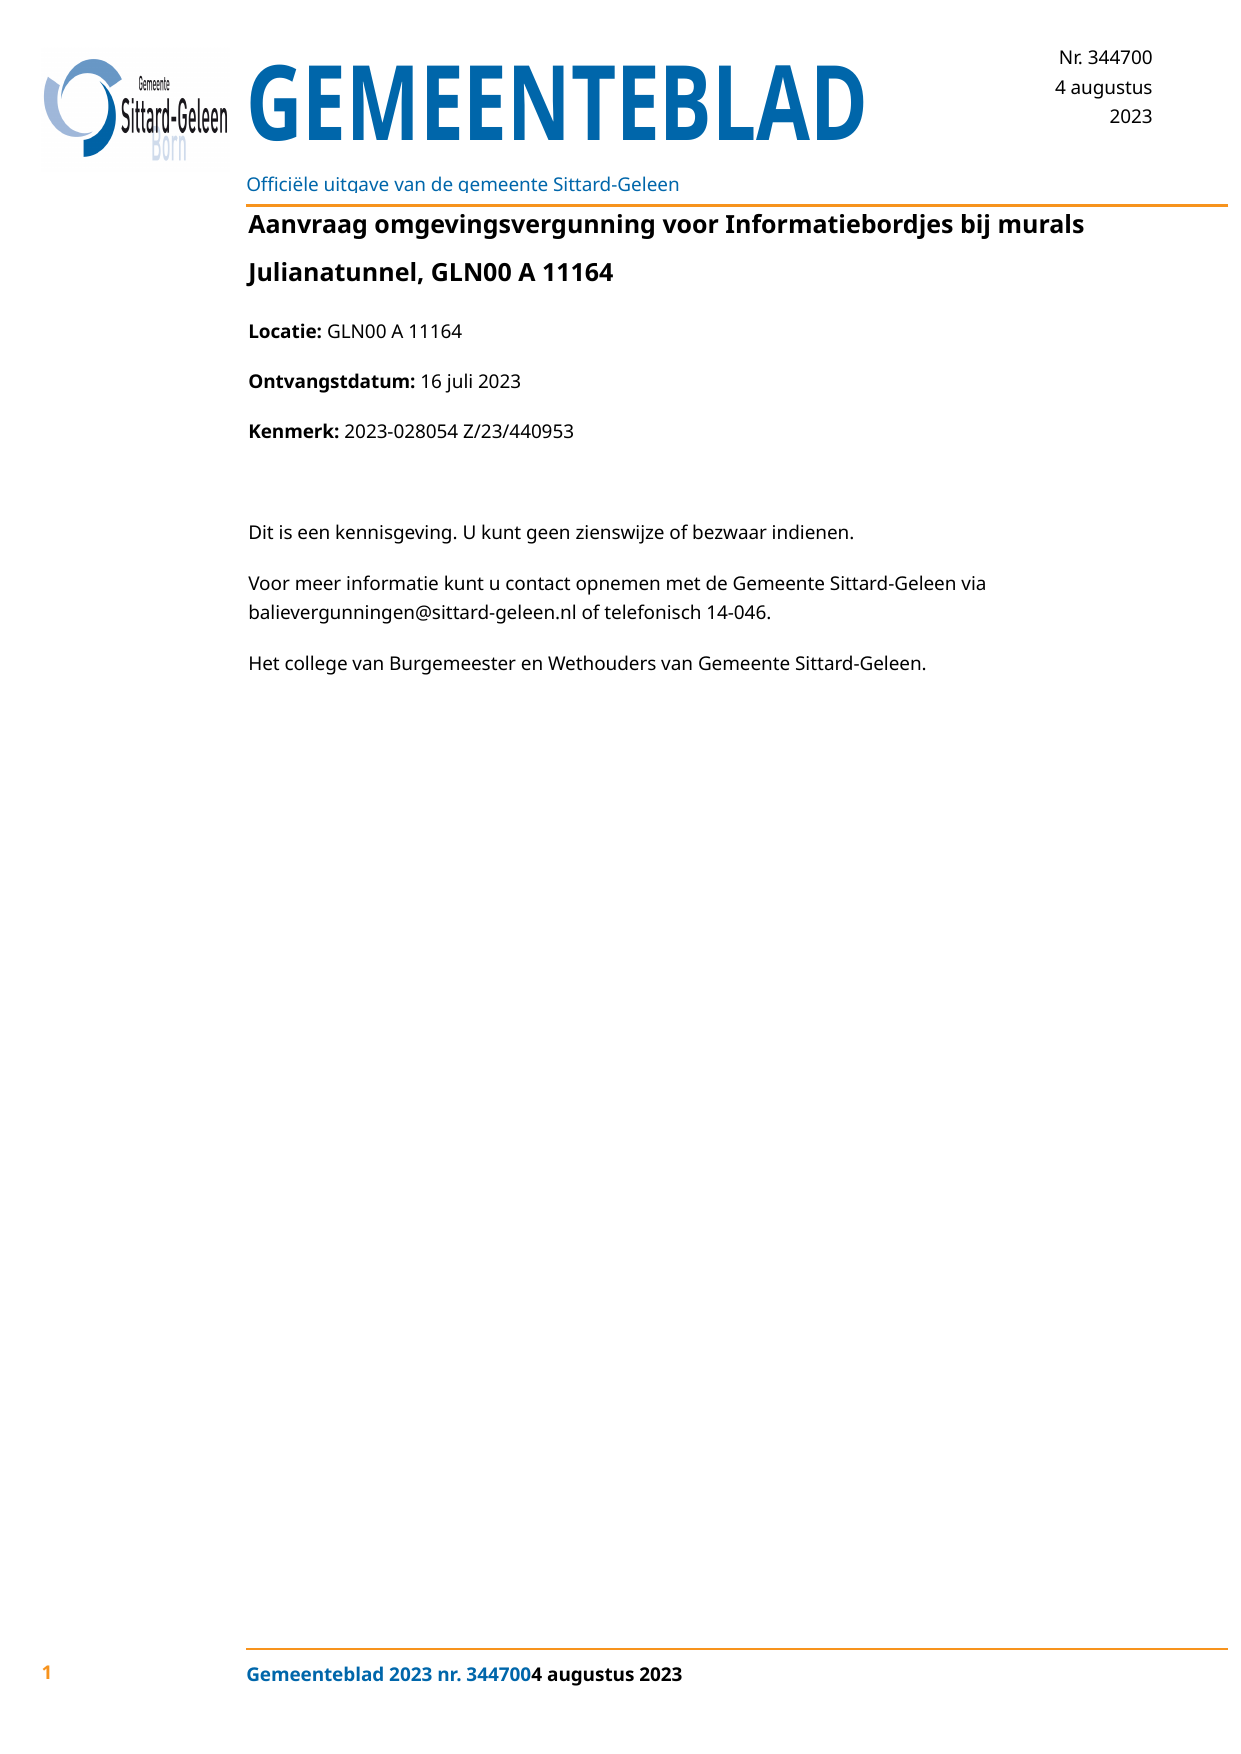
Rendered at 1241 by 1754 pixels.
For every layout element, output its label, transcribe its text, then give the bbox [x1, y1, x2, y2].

text Kenmerk: 2023-028054 Z/23/440953 [248, 419, 1152, 444]
text Dit is een kennisgeving. U kunt geen zienswijze of bezwaar indienen. [248, 519, 1152, 545]
text Aanvraag omgevingsvergunning voor Informatiebordjes bij murals Julianatunnel, GLN00 A 11164 [248, 207, 1152, 288]
text Het college van Burgemeester en Wethouders van Gemeente Sittard-Geleen. [248, 650, 1152, 676]
picture [41, 47, 231, 172]
text Ontvangstdatum: 16 juli 2023 [248, 368, 1152, 394]
text Voor meer informatie kunt u contact opnemen met de Gemeente Sittard-Geleen via balievergunningen@sittard-geleen.nl of telefonisch 14-046. [248, 570, 1152, 625]
text Locatie: GLN00 A 11164 [248, 318, 1152, 344]
